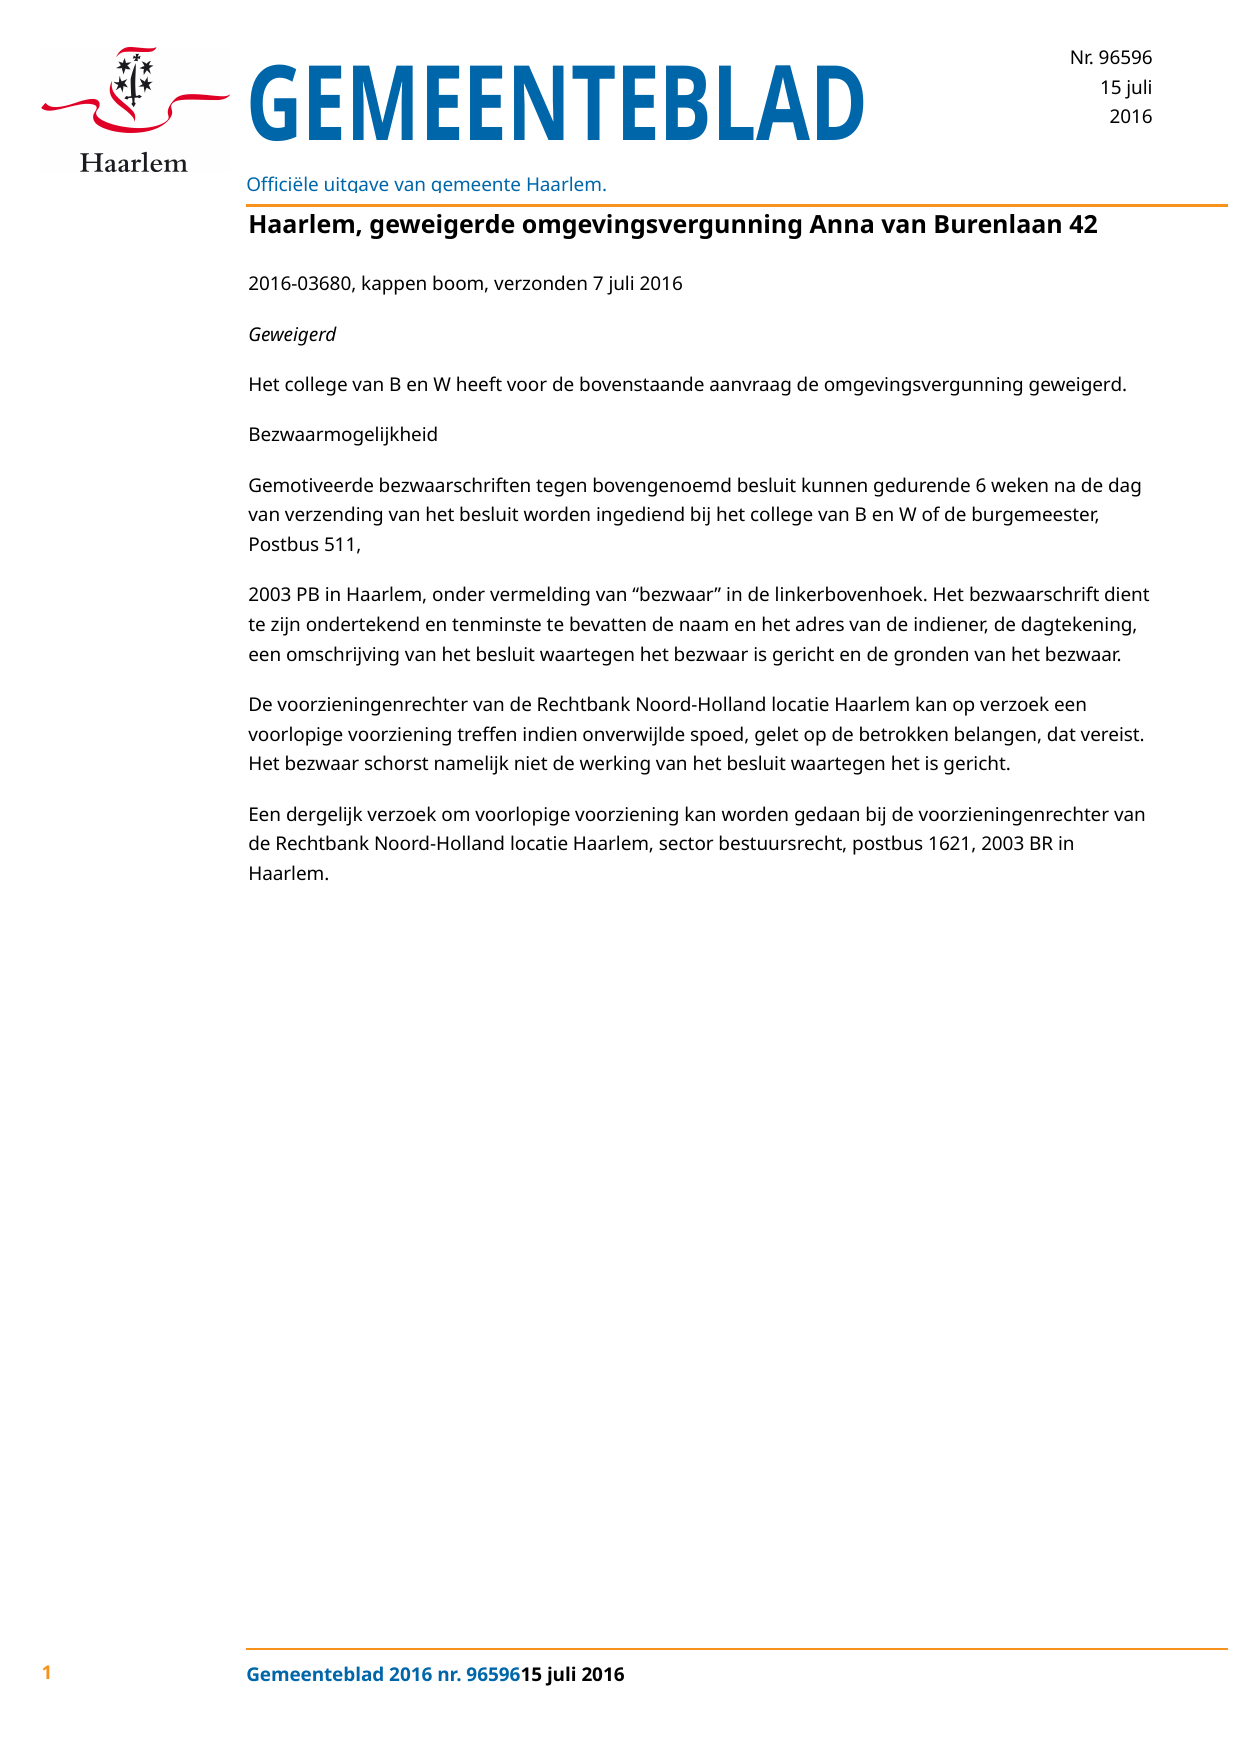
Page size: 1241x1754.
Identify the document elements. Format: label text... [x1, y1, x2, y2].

text 2003 PB in Haarlem, onder vermelding van “bezwaar” in de linkerbovenhoek. Het bezwaarschrift dient te zijn ondertekend en tenminste te bevatten de naam en het adres van de indiener, de dagtekening, een omschrijving van het besluit waartegen het bezwaar is gericht en de gronden van het bezwaar. [248, 582, 1152, 666]
text Geweigerd [248, 321, 1152, 346]
text 2016-03680, kappen boom, verzonden 7 juli 2016 [248, 270, 1152, 296]
text Het college van B en W heeft voor de bovenstaande aanvraag de omgevingsvergunning geweigerd. [248, 371, 1152, 397]
text Haarlem, geweigerde omgevingsvergunning Anna van Burenlaan 42 [248, 207, 1152, 241]
text Gemotiveerde bezwaarschriften tegen bovengenoemd besluit kunnen gedurende 6 weken na de dag van verzending van het besluit worden ingediend bij het college van B en W of de burgemeester, Postbus 511, [248, 472, 1152, 557]
text Een dergelijk verzoek om voorlopige voorziening kan worden gedaan bij de voorzieningenrechter van de Rechtbank Noord-Holland locatie Haarlem, sector bestuursrecht, postbus 1621, 2003 BR in Haarlem. [248, 801, 1152, 886]
picture [41, 47, 231, 172]
text Bezwaarmogelijkheid [248, 422, 1152, 447]
text De voorzieningenrechter van de Rechtbank Noord-Holland locatie Haarlem kan op verzoek een voorlopige voorziening treffen indien onverwijlde spoed, gelet op de betrokken belangen, dat vereist. Het bezwaar schorst namelijk niet de werking van het besluit waartegen het is gericht. [248, 691, 1152, 776]
